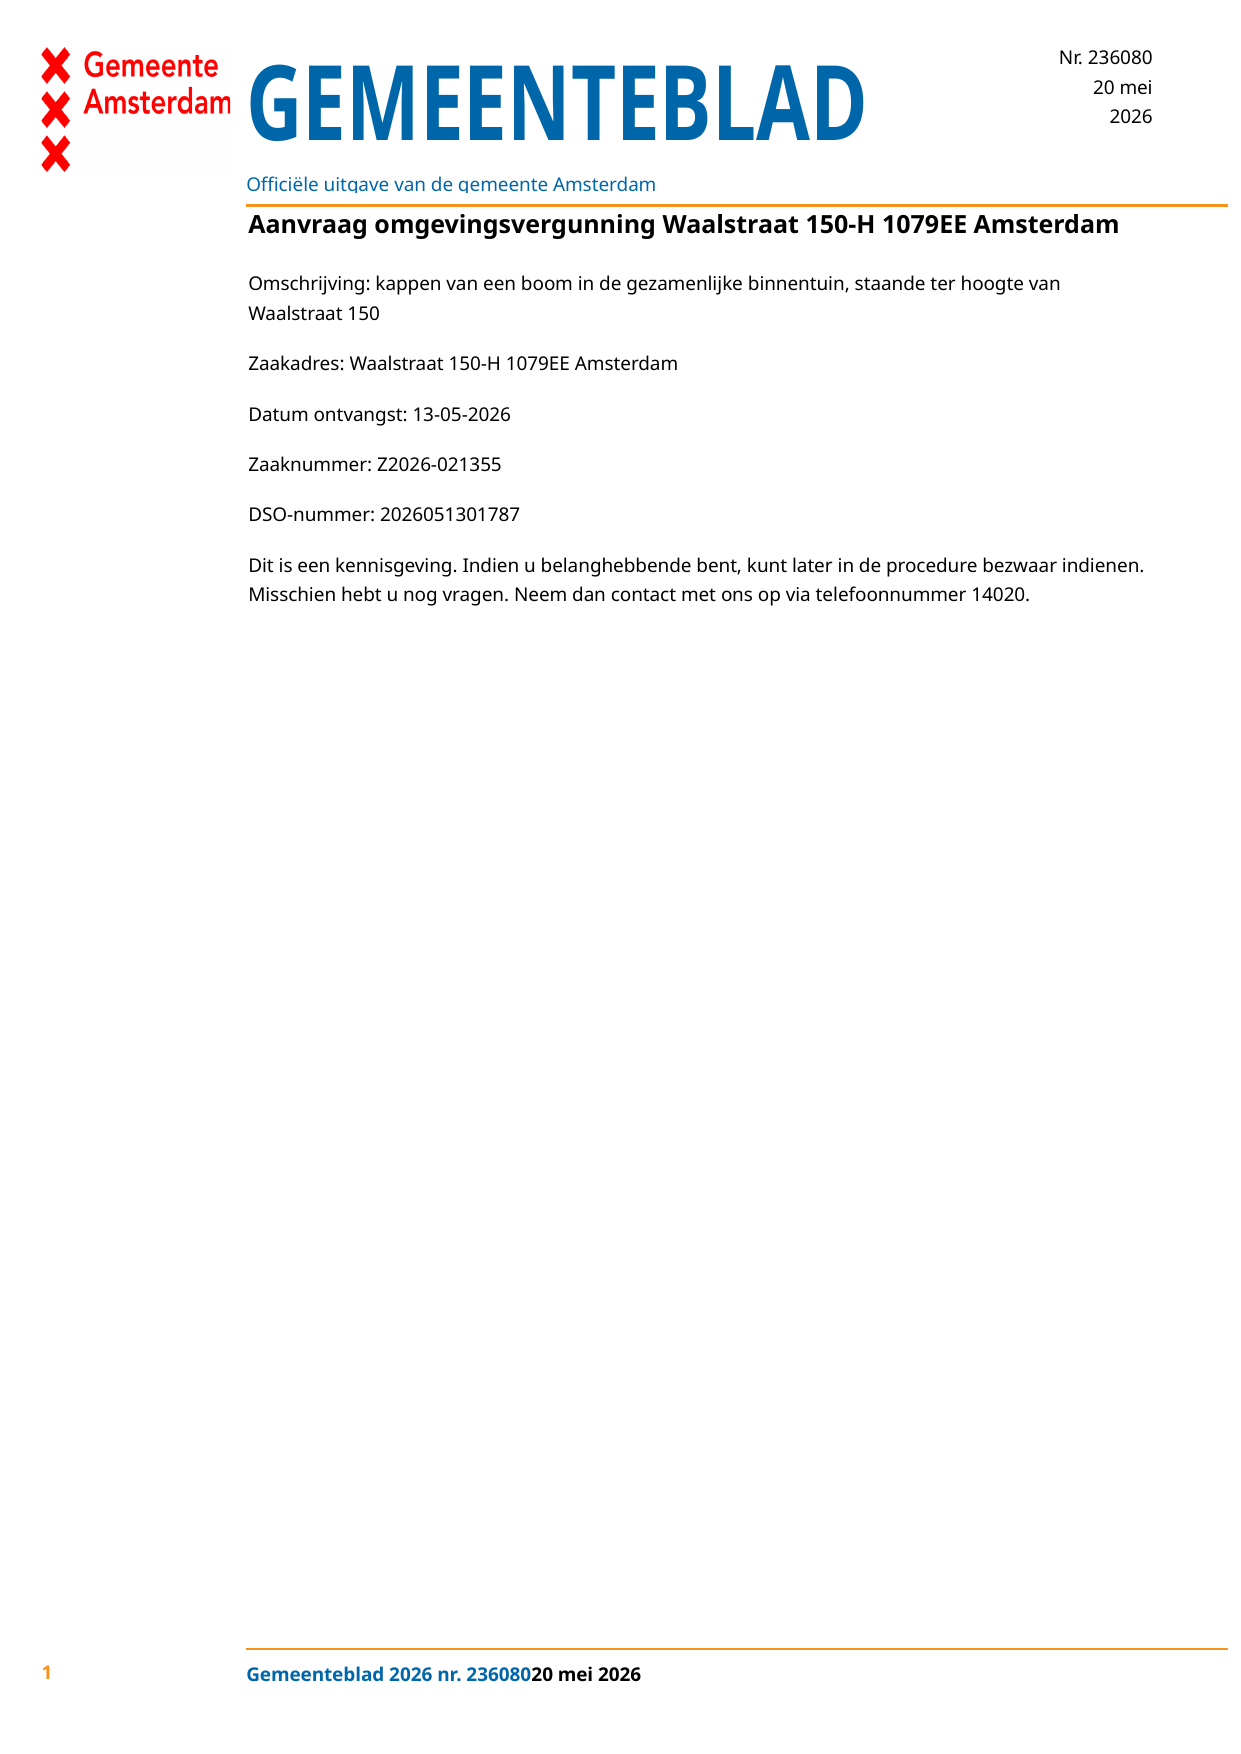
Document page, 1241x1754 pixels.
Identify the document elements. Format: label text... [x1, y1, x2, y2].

picture [41, 47, 231, 172]
text Aanvraag omgevingsvergunning Waalstraat 150-H 1079EE Amsterdam [248, 207, 1152, 241]
text Datum ontvangst: 13-05-2026 [248, 401, 1152, 426]
text Zaaknummer: Z2026-021355 [248, 451, 1152, 477]
text DSO-nummer: 2026051301787 [248, 502, 1152, 527]
text Zaakadres: Waalstraat 150-H 1079EE Amsterdam [248, 350, 1152, 376]
text Dit is een kennisgeving. Indien u belanghebbende bent, kunt later in de procedure bezwaar indienen. Misschien hebt u nog vragen. Neem dan contact met ons op via telefoonnummer 14020. [248, 552, 1152, 607]
text Omschrijving: kappen van een boom in de gezamenlijke binnentuin, staande ter hoogte van Waalstraat 150 [248, 270, 1152, 326]
